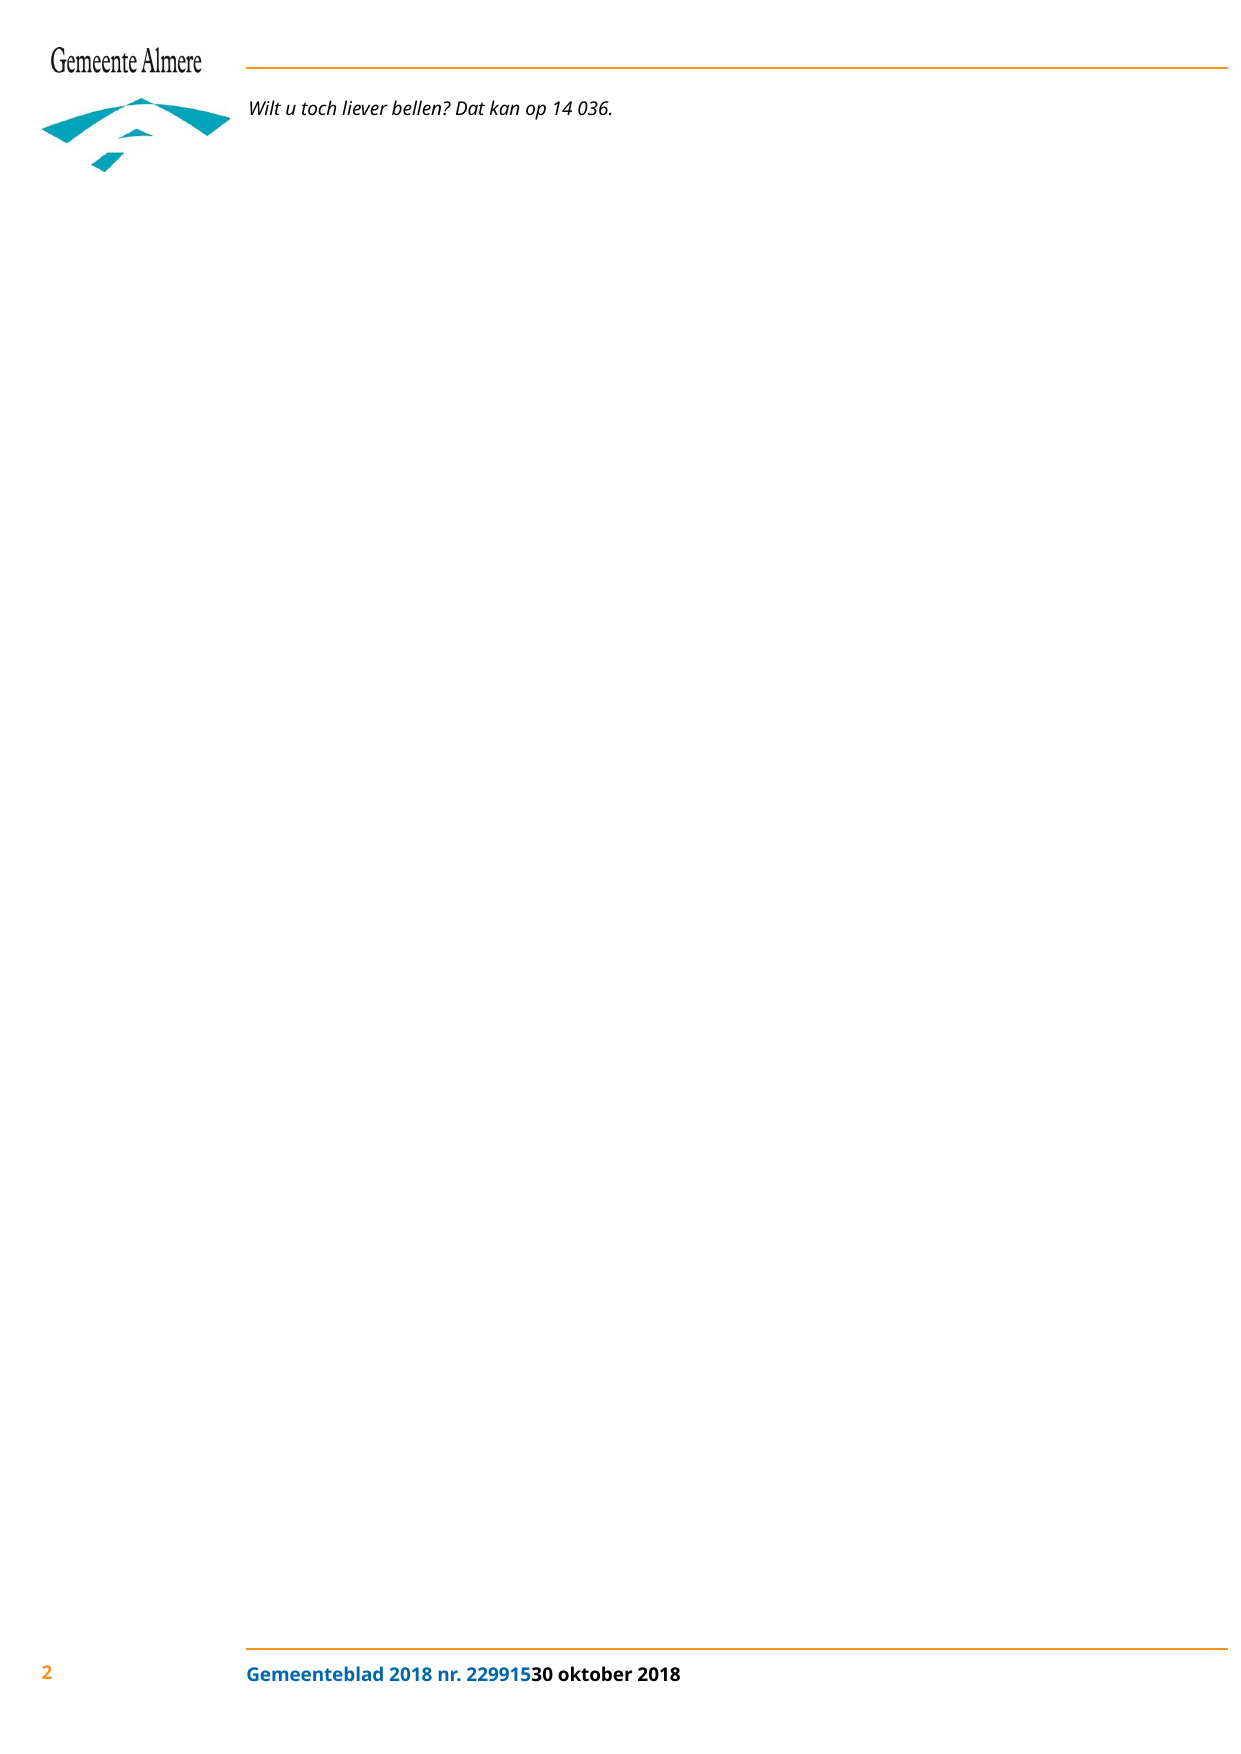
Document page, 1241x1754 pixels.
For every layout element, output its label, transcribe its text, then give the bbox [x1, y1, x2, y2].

text Wilt u toch liever bellen? Dat kan op 14 036. [248, 95, 1152, 121]
picture [41, 47, 231, 172]
